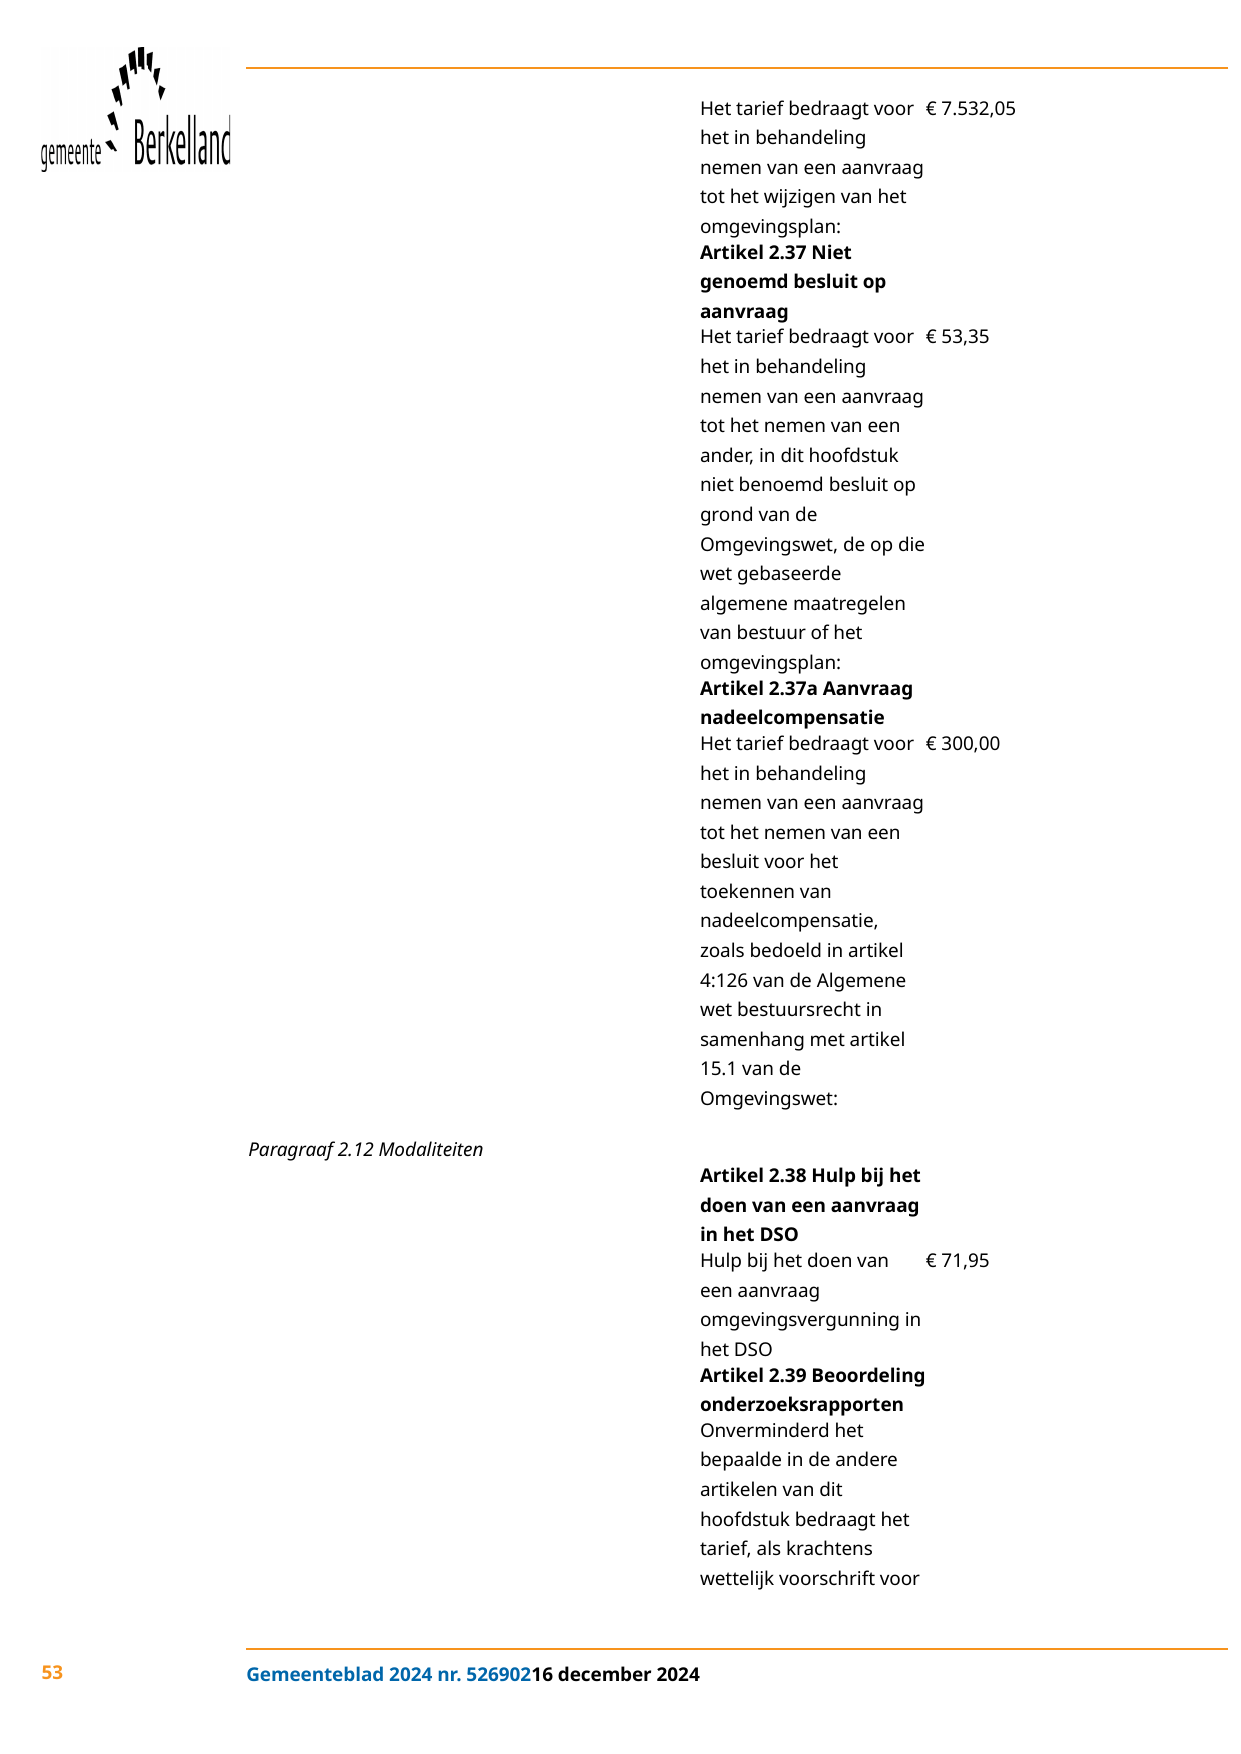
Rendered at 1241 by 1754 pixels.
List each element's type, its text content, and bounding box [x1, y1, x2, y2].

table_cell [248, 1362, 474, 1417]
table_cell [474, 239, 700, 324]
table_cell [248, 1417, 474, 1591]
picture [41, 47, 231, 172]
table_cell [248, 1111, 474, 1137]
table_cell [474, 1111, 700, 1137]
table_cell [474, 1417, 700, 1591]
table_cell [474, 1362, 700, 1417]
table_cell [474, 1163, 700, 1247]
table_cell [474, 730, 700, 1111]
table_cell € 53,35 [926, 324, 1152, 675]
table_cell [474, 675, 700, 730]
table_cell [474, 95, 700, 239]
table_cell € 7.532,05 [926, 95, 1152, 239]
table_cell [248, 1163, 474, 1247]
table_cell € 300,00 [926, 730, 1152, 1111]
table_cell [926, 239, 1152, 324]
table_cell [474, 1247, 700, 1362]
table_cell Artikel 2.39 Beoordeling onderzoeksrapporten [700, 1362, 926, 1417]
table_cell Het tarief bedraagt voor het in behandeling nemen van een aanvraag tot het wijzigen van het omgevingsplan: [700, 95, 926, 239]
table_cell Artikel 2.37 Niet genoemd besluit op aanvraag [700, 239, 926, 324]
table_cell [926, 1137, 1152, 1162]
table_cell Het tarief bedraagt voor het in behandeling nemen van een aanvraag tot het nemen van een ander, in dit hoofdstuk niet benoemd besluit op grond van de Omgevingswet, de op die wet gebaseerde algemene maatregelen van bestuur of het omgevingsplan: [700, 324, 926, 675]
table_cell [926, 1362, 1152, 1417]
table_cell Artikel 2.37a Aanvraag nadeelcompensatie [700, 675, 926, 730]
table_cell [926, 675, 1152, 730]
table_cell Het tarief bedraagt voor het in behandeling nemen van een aanvraag tot het nemen van een besluit voor het toekennen van nadeelcompensatie, zoals bedoeld in artikel 4:126 van de Algemene wet bestuursrecht in samenhang met artikel 15.1 van de Omgevingswet: [700, 730, 926, 1111]
table_cell Hulp bij het doen van een aanvraag omgevingsvergunning in het DSO [700, 1247, 926, 1362]
table_cell [926, 1417, 1152, 1591]
table_cell [248, 239, 474, 324]
table_cell [248, 675, 474, 730]
table_cell [248, 95, 474, 239]
table_cell Artikel 2.38 Hulp bij het doen van een aanvraag in het DSO [700, 1163, 926, 1247]
table_cell € 71,95 [926, 1247, 1152, 1362]
table_cell [926, 1163, 1152, 1247]
table_cell [248, 730, 474, 1111]
table_cell [248, 1247, 474, 1362]
table_cell [926, 1111, 1152, 1137]
table_cell Onverminderd het bepaalde in de andere artikelen van dit hoofdstuk bedraagt het tarief, als krachtens wettelijk voorschrift voor [700, 1417, 926, 1591]
table_cell Paragraaf 2.12 Modaliteiten [248, 1137, 926, 1162]
table_cell [474, 324, 700, 675]
table_cell [700, 1111, 926, 1137]
table_cell [248, 324, 474, 675]
